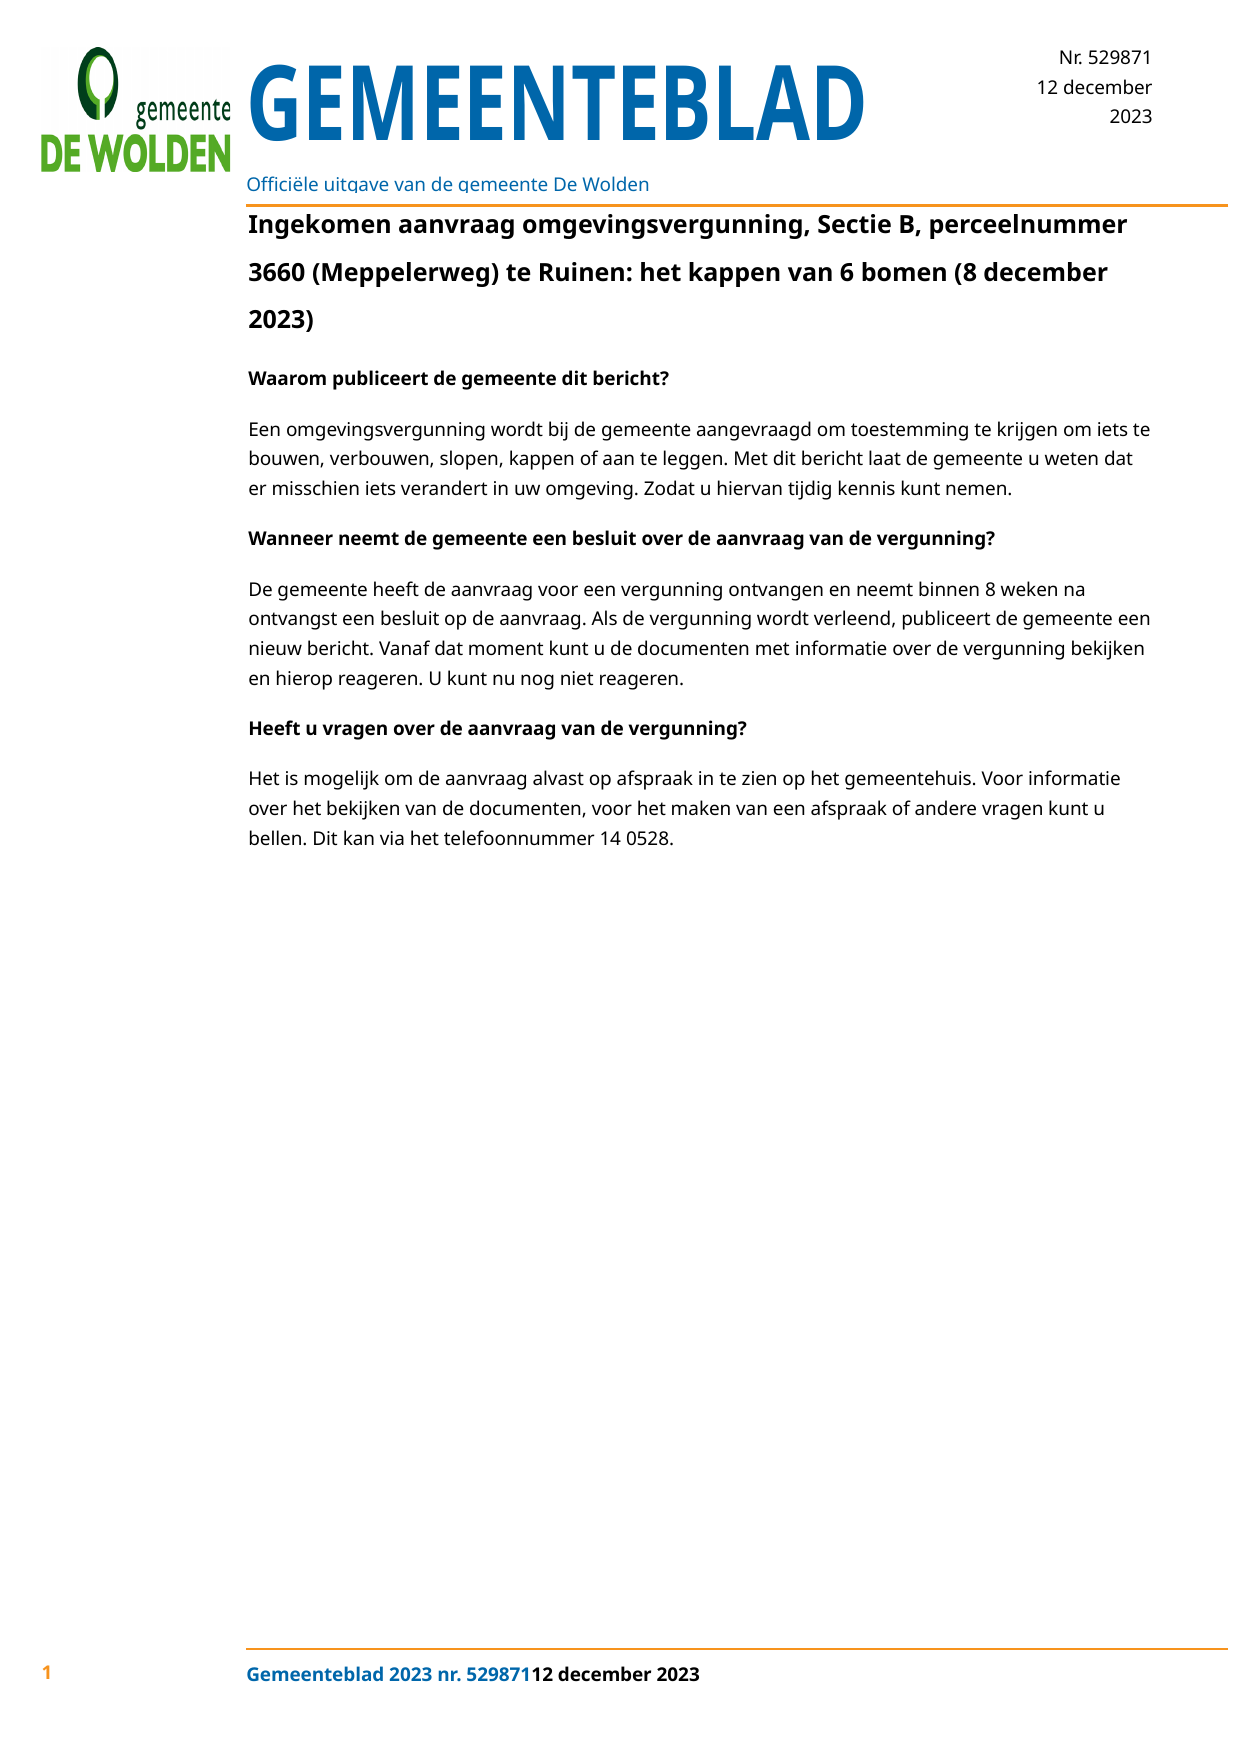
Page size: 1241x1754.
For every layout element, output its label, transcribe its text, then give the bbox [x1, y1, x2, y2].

text Wanneer neemt de gemeente een besluit over de aanvraag van de vergunning? [248, 526, 1152, 551]
picture [41, 47, 231, 172]
text Een omgevingsvergunning wordt bij de gemeente aangevraagd om toestemming te krijgen om iets te bouwen, verbouwen, slopen, kappen of aan te leggen. Met dit bericht laat de gemeente u weten dat er misschien iets verandert in uw omgeving. Zodat u hiervan tijdig kennis kunt nemen. [248, 416, 1152, 501]
text Het is mogelijk om de aanvraag alvast op afspraak in te zien op het gemeentehuis. Voor informatie over het bekijken van de documenten, voor het maken van een afspraak of andere vragen kunt u bellen. Dit kan via het telefoonnummer 14 0528. [248, 766, 1152, 850]
text Heeft u vragen over de aanvraag van de vergunning? [248, 715, 1152, 741]
text De gemeente heeft de aanvraag voor een vergunning ontvangen en neemt binnen 8 weken na ontvangst een besluit op de aanvraag. Als de vergunning wordt verleend, publiceert de gemeente een nieuw bericht. Vanaf dat moment kunt u de documenten met informatie over de vergunning bekijken en hierop reageren. U kunt nu nog niet reageren. [248, 576, 1152, 690]
text Waarom publiceert de gemeente dit bericht? [248, 366, 1152, 391]
text Ingekomen aanvraag omgevingsvergunning, Sectie B, perceelnummer 3660 (Meppelerweg) te Ruinen: het kappen van 6 bomen (8 december 2023) [248, 207, 1152, 336]
